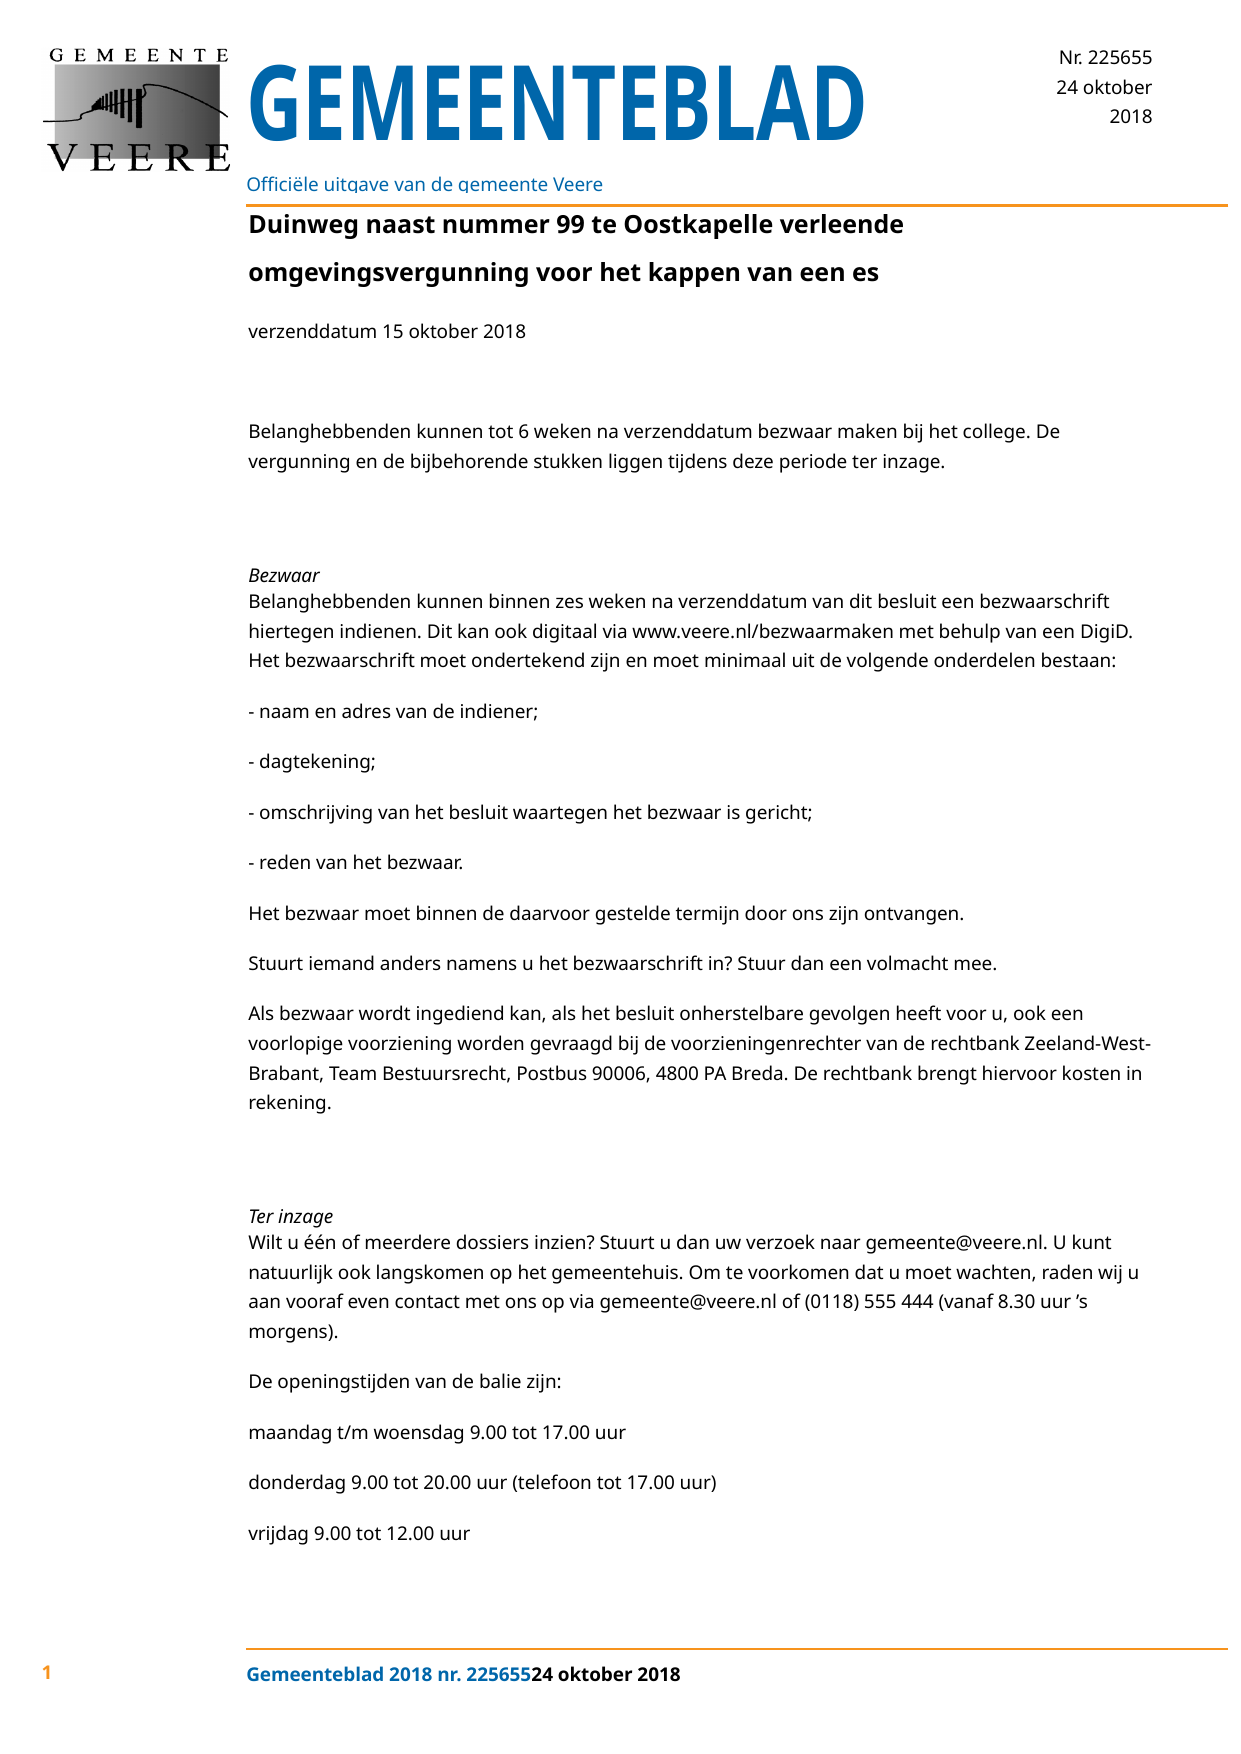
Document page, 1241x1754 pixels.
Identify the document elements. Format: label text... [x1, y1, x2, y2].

text Bezwaar [248, 563, 1152, 588]
text vrijdag 9.00 tot 12.00 uur [248, 1520, 1152, 1546]
text Het bezwaar moet binnen de daarvoor gestelde termijn door ons zijn ontvangen. [248, 900, 1152, 925]
text Ter inzage [248, 1204, 1152, 1229]
text Stuurt iemand anders namens u het bezwaarschrift in? Stuur dan een volmacht mee. [248, 950, 1152, 976]
text donderdag 9.00 tot 20.00 uur (telefoon tot 17.00 uur) [248, 1469, 1152, 1495]
text De openingstijden van de balie zijn: [248, 1368, 1152, 1394]
text Belanghebbenden kunnen binnen zes weken na verzenddatum van dit besluit een bezwaarschrift hiertegen indienen. Dit kan ook digitaal via www.veere.nl/bezwaarmaken met behulp van een DigiD. Het bezwaarschrift moet ondertekend zijn en moet minimaal uit de volgende onderdelen bestaan: [248, 588, 1152, 673]
text Wilt u één of meerdere dossiers inzien? Stuurt u dan uw verzoek naar gemeente@veere.nl. U kunt natuurlijk ook langskomen op het gemeentehuis. Om te voorkomen dat u moet wachten, raden wij u aan vooraf even contact met ons op via gemeente@veere.nl of (0118) 555 444 (vanaf 8.30 uur ’s morgens). [248, 1229, 1152, 1344]
text Duinweg naast nummer 99 te Oostkapelle verleende omgevingsvergunning voor het kappen van een es [248, 207, 1152, 288]
text - reden van het bezwaar. [248, 849, 1152, 875]
text Belanghebbenden kunnen tot 6 weken na verzenddatum bezwaar maken bij het college. De vergunning en de bijbehorende stukken liggen tijdens deze periode ter inzage. [248, 419, 1152, 474]
text verzenddatum 15 oktober 2018 [248, 318, 1152, 344]
text - omschrijving van het besluit waartegen het bezwaar is gericht; [248, 799, 1152, 824]
text - naam en adres van de indiener; [248, 698, 1152, 724]
text maandag t/m woensdag 9.00 tot 17.00 uur [248, 1419, 1152, 1445]
text - dagtekening; [248, 748, 1152, 774]
picture [41, 47, 231, 172]
text Als bezwaar wordt ingediend kan, als het besluit onherstelbare gevolgen heeft voor u, ook een voorlopige voorziening worden gevraagd bij de voorzieningenrechter van de rechtbank Zeeland-West-Brabant, Team Bestuursrecht, Postbus 90006, 4800 PA Breda. De rechtbank brengt hiervoor kosten in rekening. [248, 1001, 1152, 1115]
